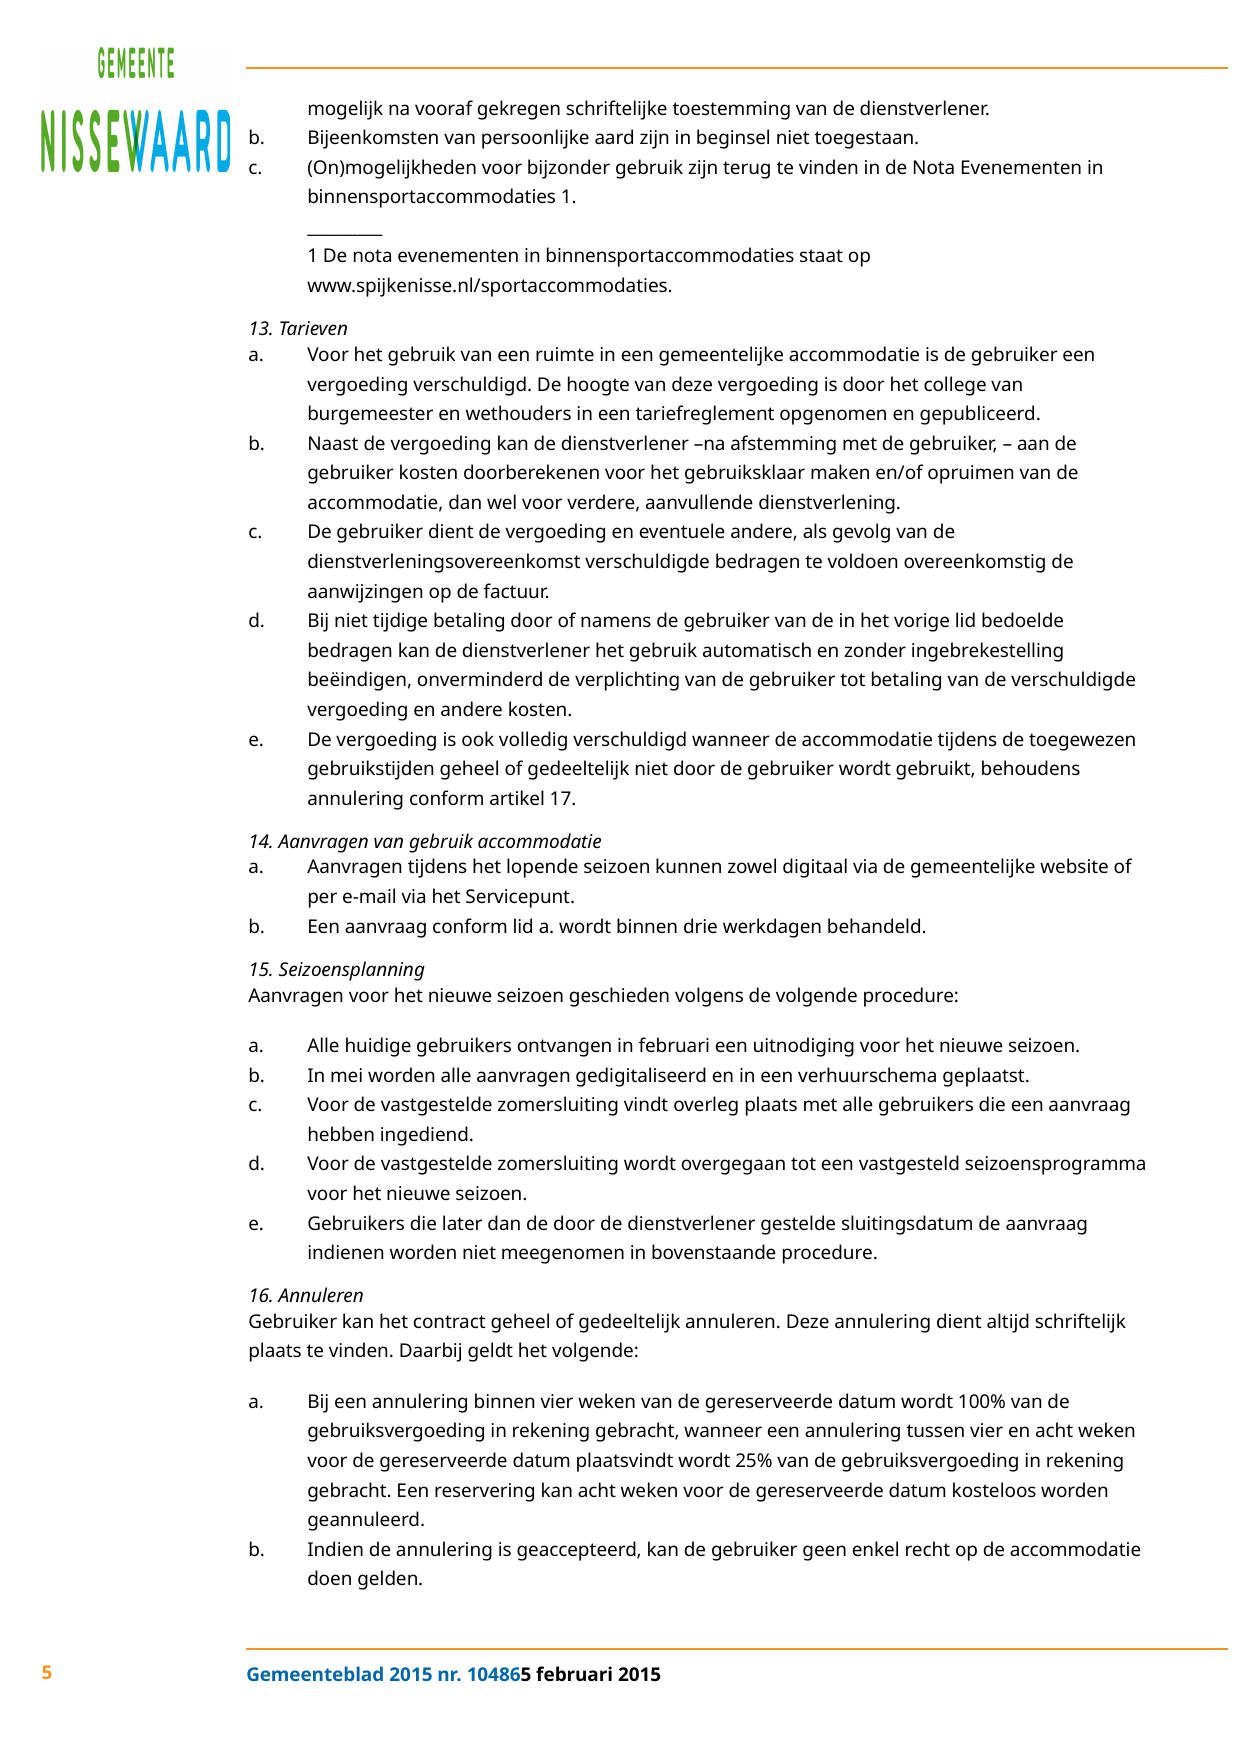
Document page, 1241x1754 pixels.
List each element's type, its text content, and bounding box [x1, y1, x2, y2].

picture [176, 157, 187, 172]
text 14. Aanvragen van gebruik accommodatie [248, 828, 1152, 854]
list De gebruiker dient de vergoeding en eventuele andere, als gevolg van de dienstverleningsovereenkomst verschuldigde bedragen te voldoen overeenkomstig de aanwijzingen op de factuur. [248, 519, 1152, 603]
list Bij een annulering binnen vier weken van de gereserveerde datum wordt 100% van de gebruiksvergoeding in rekening gebracht, wanneer een annulering tussen vier en acht weken voor de gereserveerde datum plaatsvindt wordt 25% van de gebruiksvergoeding in rekening gebracht. Een reservering kan acht weken voor de gereserveerde datum kosteloos worden geannuleerd. [248, 1388, 1152, 1532]
picture [201, 122, 206, 138]
list _________ [248, 213, 1152, 239]
list Indien de annulering is geaccepteerd, kan de gebruiker geen enkel recht op de accommodatie doen gelden. [248, 1536, 1152, 1591]
list Voor het gebruik van een ruimte in een gemeentelijke accommodatie is de gebruiker een vergoeding verschuldigd. De hoogte van deze vergoeding is door het college van burgemeester en wethouders in een tariefreglement opgenomen en gepubliceerd. [248, 341, 1152, 426]
text 16. Annuleren [248, 1282, 1152, 1308]
list Voor de vastgestelde zomersluiting wordt overgegaan tot een vastgesteld seizoensprogramma voor het nieuwe seizoen. [248, 1151, 1152, 1206]
text Aanvragen voor het nieuwe seizoen geschieden volgens de volgende procedure: [248, 982, 1152, 1007]
list mogelijk na vooraf gekregen schriftelijke toestemming van de dienstverlener. [248, 95, 1152, 121]
list Naast de vergoeding kan de dienstverlener –na afstemming met de gebruiker, – aan de gebruiker kosten doorberekenen voor het gebruiksklaar maken en/of opruimen van de accommodatie, dan wel voor verdere, aanvullende dienstverlening. [248, 430, 1152, 515]
text 13. Tarieven [248, 315, 1152, 341]
picture [222, 122, 227, 160]
list Gebruikers die later dan de door de dienstverlener gestelde sluitingsdatum de aanvraag indienen worden niet meegenomen in bovenstaande procedure. [248, 1210, 1152, 1265]
list De vergoeding is ook volledig verschuldigd wanneer de accommodatie tijdens de toegewezen gebruikstijden geheel of gedeeltelijk niet door de gebruiker wordt gebruikt, behoudens annulering conform artikel 17. [248, 726, 1152, 811]
list Bijeenkomsten van persoonlijke aard zijn in beginsel niet toegestaan. [248, 124, 1152, 150]
list In mei worden alle aanvragen gedigitaliseerd en in een verhuurschema geplaatst. [248, 1062, 1152, 1087]
list Een aanvraag conform lid a. wordt binnen drie werkdagen behandeld. [248, 913, 1152, 939]
list Alle huidige gebruikers ontvangen in februari een uitnodiging voor het nieuwe seizoen. [248, 1032, 1152, 1058]
text 15. Seizoensplanning [248, 956, 1152, 982]
text Gebruiker kan het contract geheel of gedeeltelijk annuleren. Deze annulering dient altijd schriftelijk plaats te vinden. Daarbij geldt het volgende: [248, 1308, 1152, 1363]
list Voor de vastgestelde zomersluiting vindt overleg plaats met alle gebruikers die een aanvraag hebben ingediend. [248, 1091, 1152, 1147]
list Bij niet tijdige betaling door of namens de gebruiker van de in het vorige lid bedoelde bedragen kan de dienstverlener het gebruik automatisch en zonder ingebrekestelling beëindigen, onverminderd de verplichting van de gebruiker tot betaling van de verschuldigde vergoeding en andere kosten. [248, 607, 1152, 722]
picture [41, 47, 231, 172]
list 1 De nota evenementen in binnensportaccommodaties staat op www.spijkenisse.nl/sportaccommodaties. [248, 243, 1152, 298]
picture [200, 151, 206, 172]
list (On)mogelijkheden voor bijzonder gebruik zijn terug te vinden in de Nota Evenementen in binnensportaccommodaties 1. [248, 154, 1152, 209]
list Aanvragen tijdens het lopende seizoen kunnen zowel digitaal via de gemeentelijke website of per e-mail via het Servicepunt. [248, 854, 1152, 909]
picture [154, 157, 165, 172]
